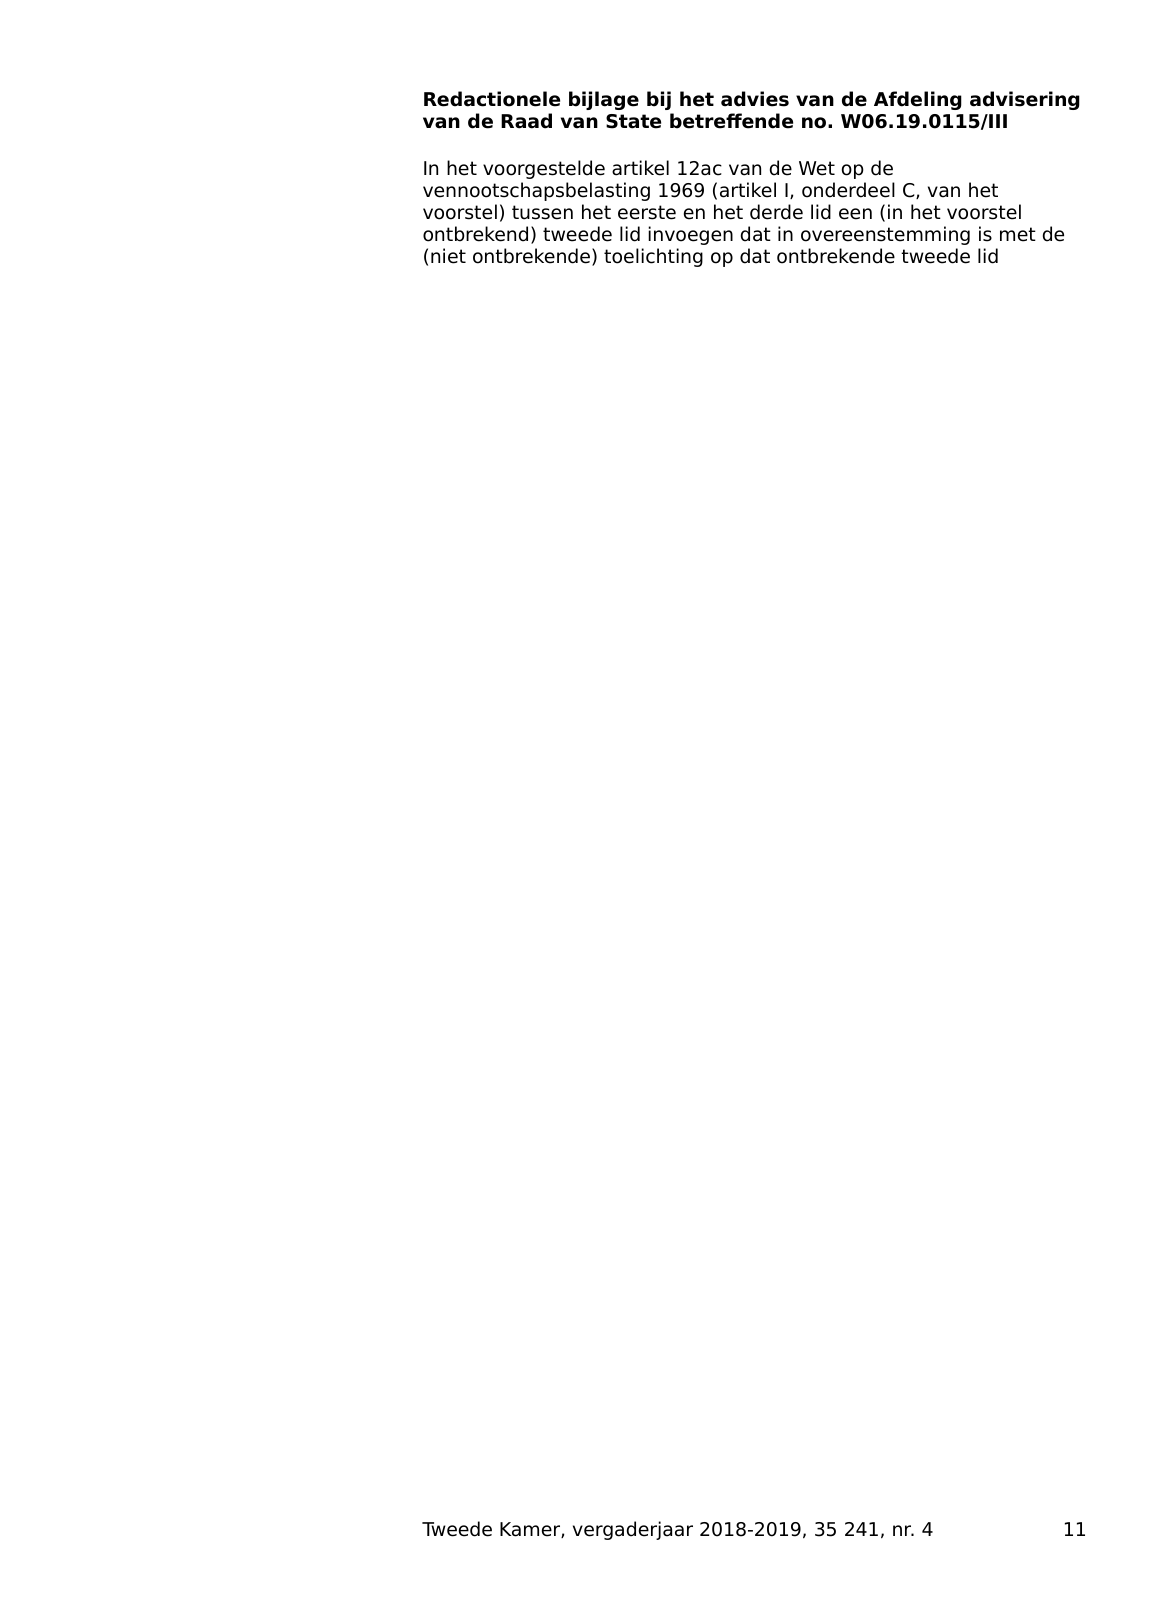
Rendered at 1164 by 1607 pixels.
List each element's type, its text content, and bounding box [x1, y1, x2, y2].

subtitle Redactionele bijlage bij het advies van de Afdeling advisering van de Raad van State betreffende no. W06.19.0115/III [77, 89, 1087, 133]
text In het voorgestelde artikel 12ac van de Wet op de vennootschapsbelasting 1969 (artikel I, onderdeel C, van het voorstel) tussen het eerste en het derde lid een (in het voorstel ontbrekend) tweede lid invoegen dat in overeenstemming is met de (niet ontbrekende) toelichting op dat ontbrekende tweede lid [422, 158, 1087, 268]
